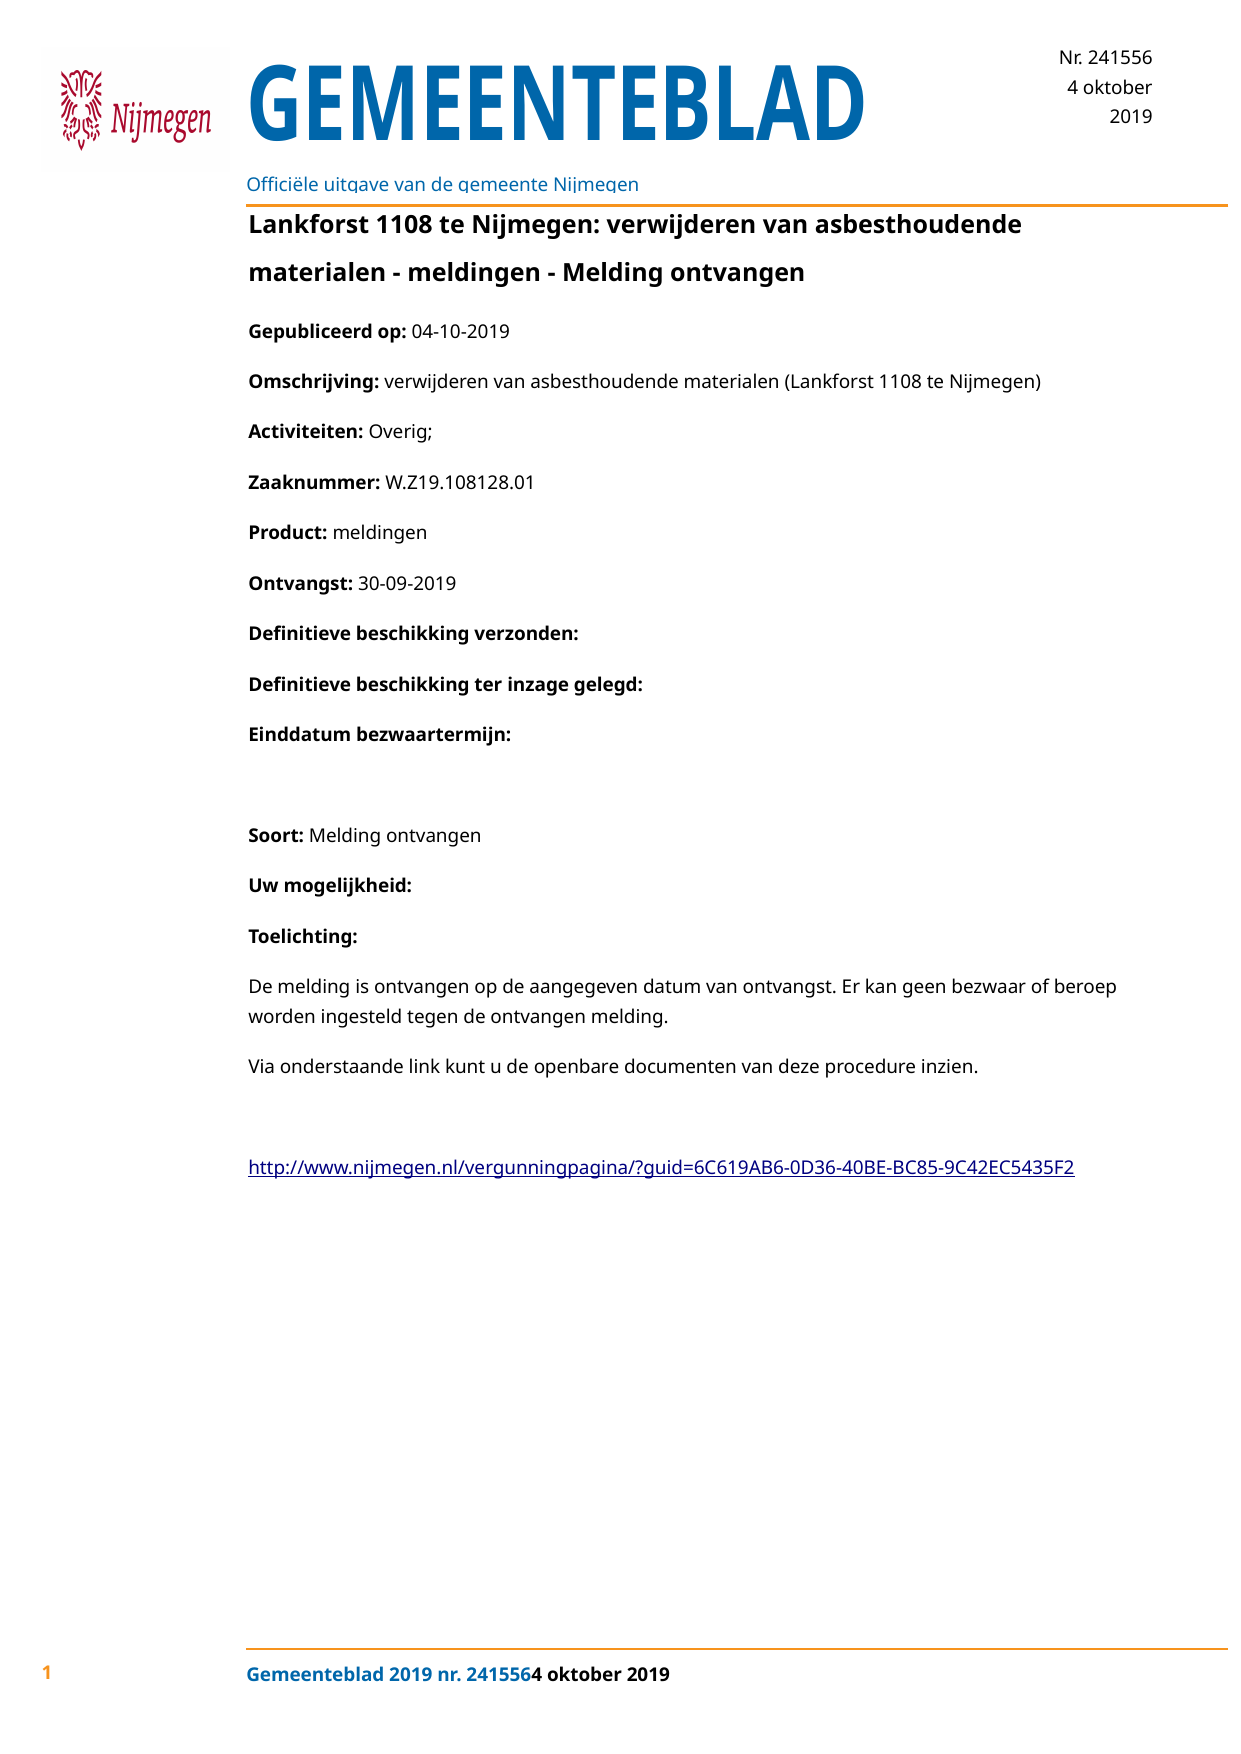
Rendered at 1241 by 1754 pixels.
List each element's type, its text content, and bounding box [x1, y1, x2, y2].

text Zaaknummer: W.Z19.108128.01 [248, 469, 1152, 495]
text Omschrijving: verwijderen van asbesthoudende materialen (Lankforst 1108 te Nijmegen) [248, 368, 1152, 394]
text Soort: Melding ontvangen [248, 822, 1152, 848]
text Ontvangst: 30-09-2019 [248, 570, 1152, 596]
text Definitieve beschikking ter inzage gelegd: [248, 671, 1152, 697]
text http://www.nijmegen.nl/vergunningpagina/?guid=6C619AB6-0D36-40BE-BC85-9C42EC5435F2 [248, 1154, 1152, 1180]
text Product: meldingen [248, 519, 1152, 545]
text Lankforst 1108 te Nijmegen: verwijderen van asbesthoudende materialen - meldingen - Melding ontvangen [248, 207, 1152, 288]
text Via onderstaande link kunt u de openbare documenten van deze procedure inzien. [248, 1053, 1152, 1079]
text Gepubliceerd op: 04-10-2019 [248, 318, 1152, 344]
text De melding is ontvangen op de aangegeven datum van ontvangst. Er kan geen bezwaar of beroep worden ingesteld tegen de ontvangen melding. [248, 973, 1152, 1029]
picture [41, 47, 231, 172]
text Definitieve beschikking verzonden: [248, 620, 1152, 646]
text Uw mogelijkheid: [248, 872, 1152, 898]
text Toelichting: [248, 923, 1152, 949]
text Einddatum bezwaartermijn: [248, 721, 1152, 747]
text Activiteiten: Overig; [248, 419, 1152, 444]
